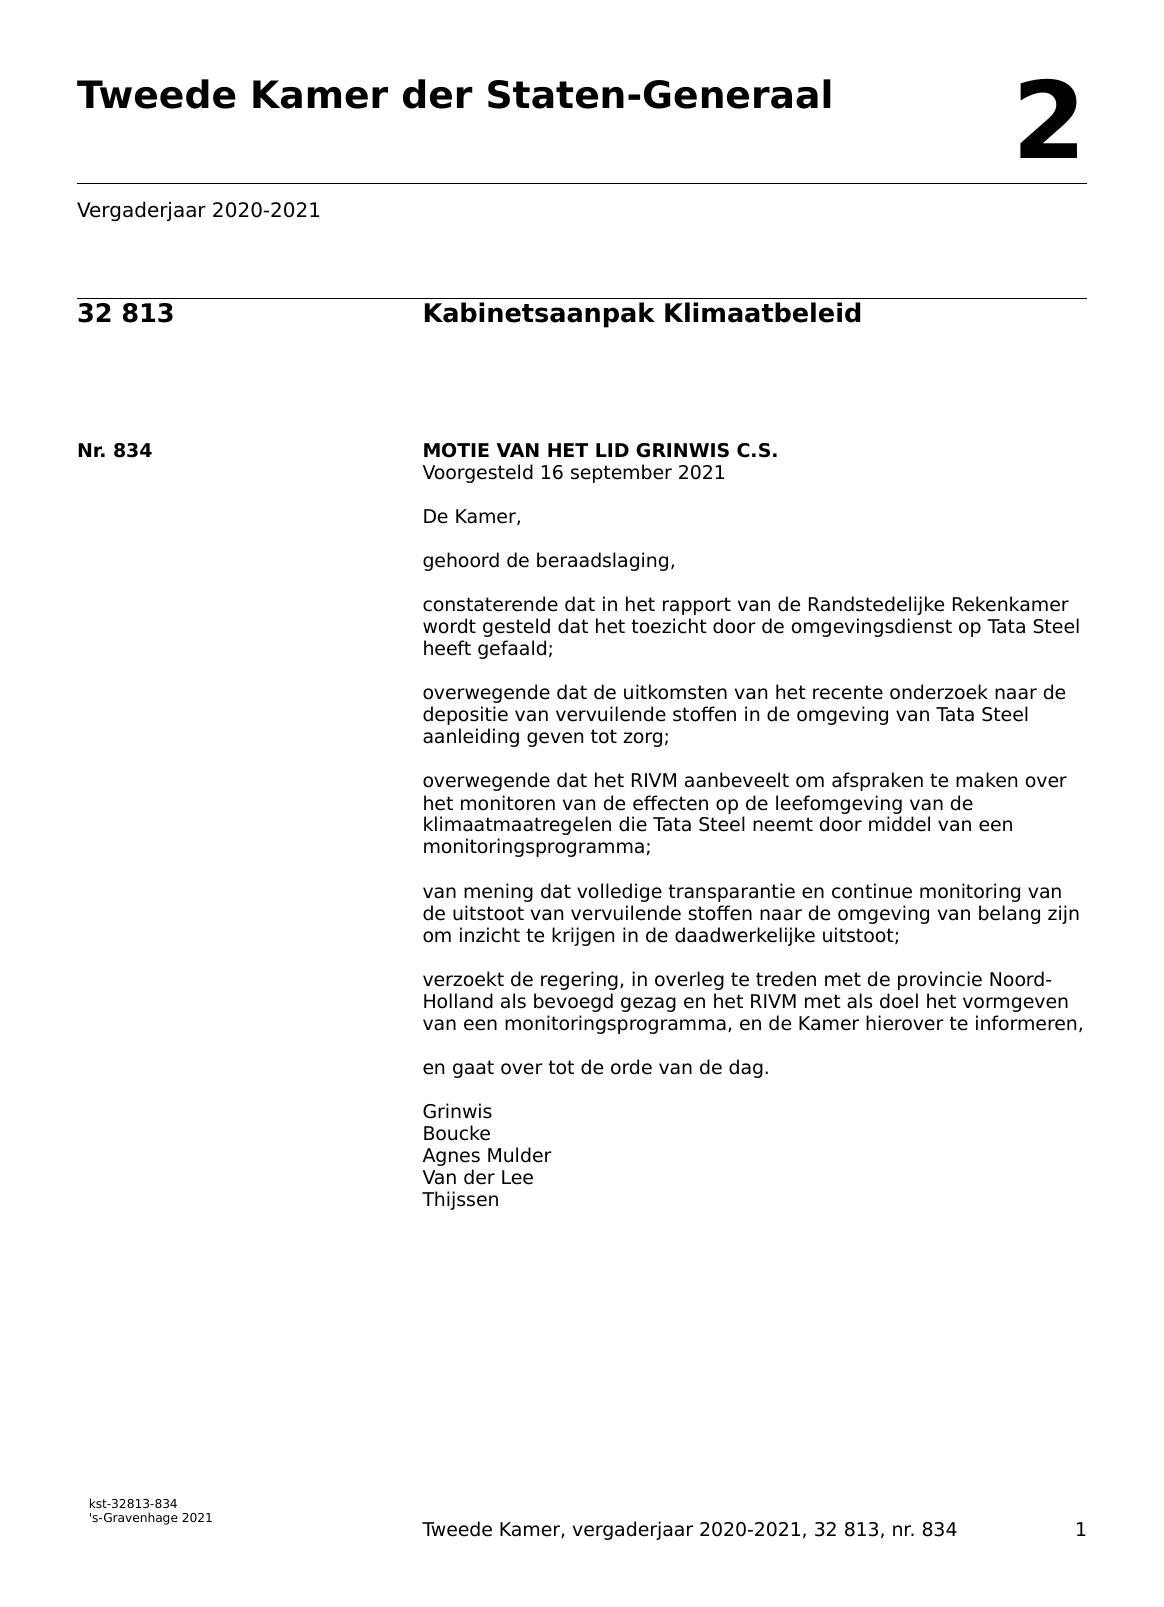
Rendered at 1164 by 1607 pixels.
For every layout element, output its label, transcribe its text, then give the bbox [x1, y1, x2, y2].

table_cell Vergaderjaar 2020-2021 [77, 184, 1087, 298]
text Grinwis [422, 1101, 1087, 1123]
text Thijssen [422, 1189, 1087, 1211]
text Voorgesteld 16 september 2021 [422, 462, 1087, 484]
text gehoord de beraadslaging, [422, 550, 1087, 572]
table_header 2 [886, 59, 1087, 183]
text overwegende dat de uitkomsten van het recente onderzoek naar de depositie van vervuilende stoffen in de omgeving van Tata Steel aanleiding geven tot zorg; [422, 682, 1087, 748]
text en gaat over tot de orde van de dag. [422, 1057, 1087, 1079]
text Boucke [422, 1123, 1087, 1145]
text verzoekt de regering, in overleg te treden met de provincie Noord-Holland als bevoegd gezag en het RIVM met als doel het vormgeven van een monitoringsprogramma, en de Kamer hierover te informeren, [422, 969, 1087, 1034]
text constaterende dat in het rapport van de Randstedelijke Rekenkamer wordt gesteld dat het toezicht door de omgevingsdienst op Tata Steel heeft gefaald; [422, 594, 1087, 660]
text 's-Gravenhage 2021 [88, 1511, 323, 1525]
table_header Tweede Kamer der Staten-Generaal [77, 59, 886, 183]
text overwegende dat het RIVM aanbeveelt om afspraken te maken over het monitoren van de effecten op de leefomgeving van de klimaatmaatregelen die Tata Steel neemt door middel van een monitoringsprogramma; [422, 770, 1087, 858]
text Van der Lee [422, 1167, 1087, 1189]
subtitle 32 813 Kabinetsaanpak Klimaatbeleid [77, 299, 1087, 329]
subtitle Nr. 834 MOTIE VAN HET LID GRINWIS C.S. [77, 440, 1087, 462]
text van mening dat volledige transparantie en continue monitoring van de uitstoot van vervuilende stoffen naar de omgeving van belang zijn om inzicht te krijgen in de daadwerkelijke uitstoot; [422, 881, 1087, 946]
text De Kamer, [422, 506, 1087, 528]
text kst-32813-834 [88, 1497, 323, 1511]
text Agnes Mulder [422, 1145, 1087, 1167]
